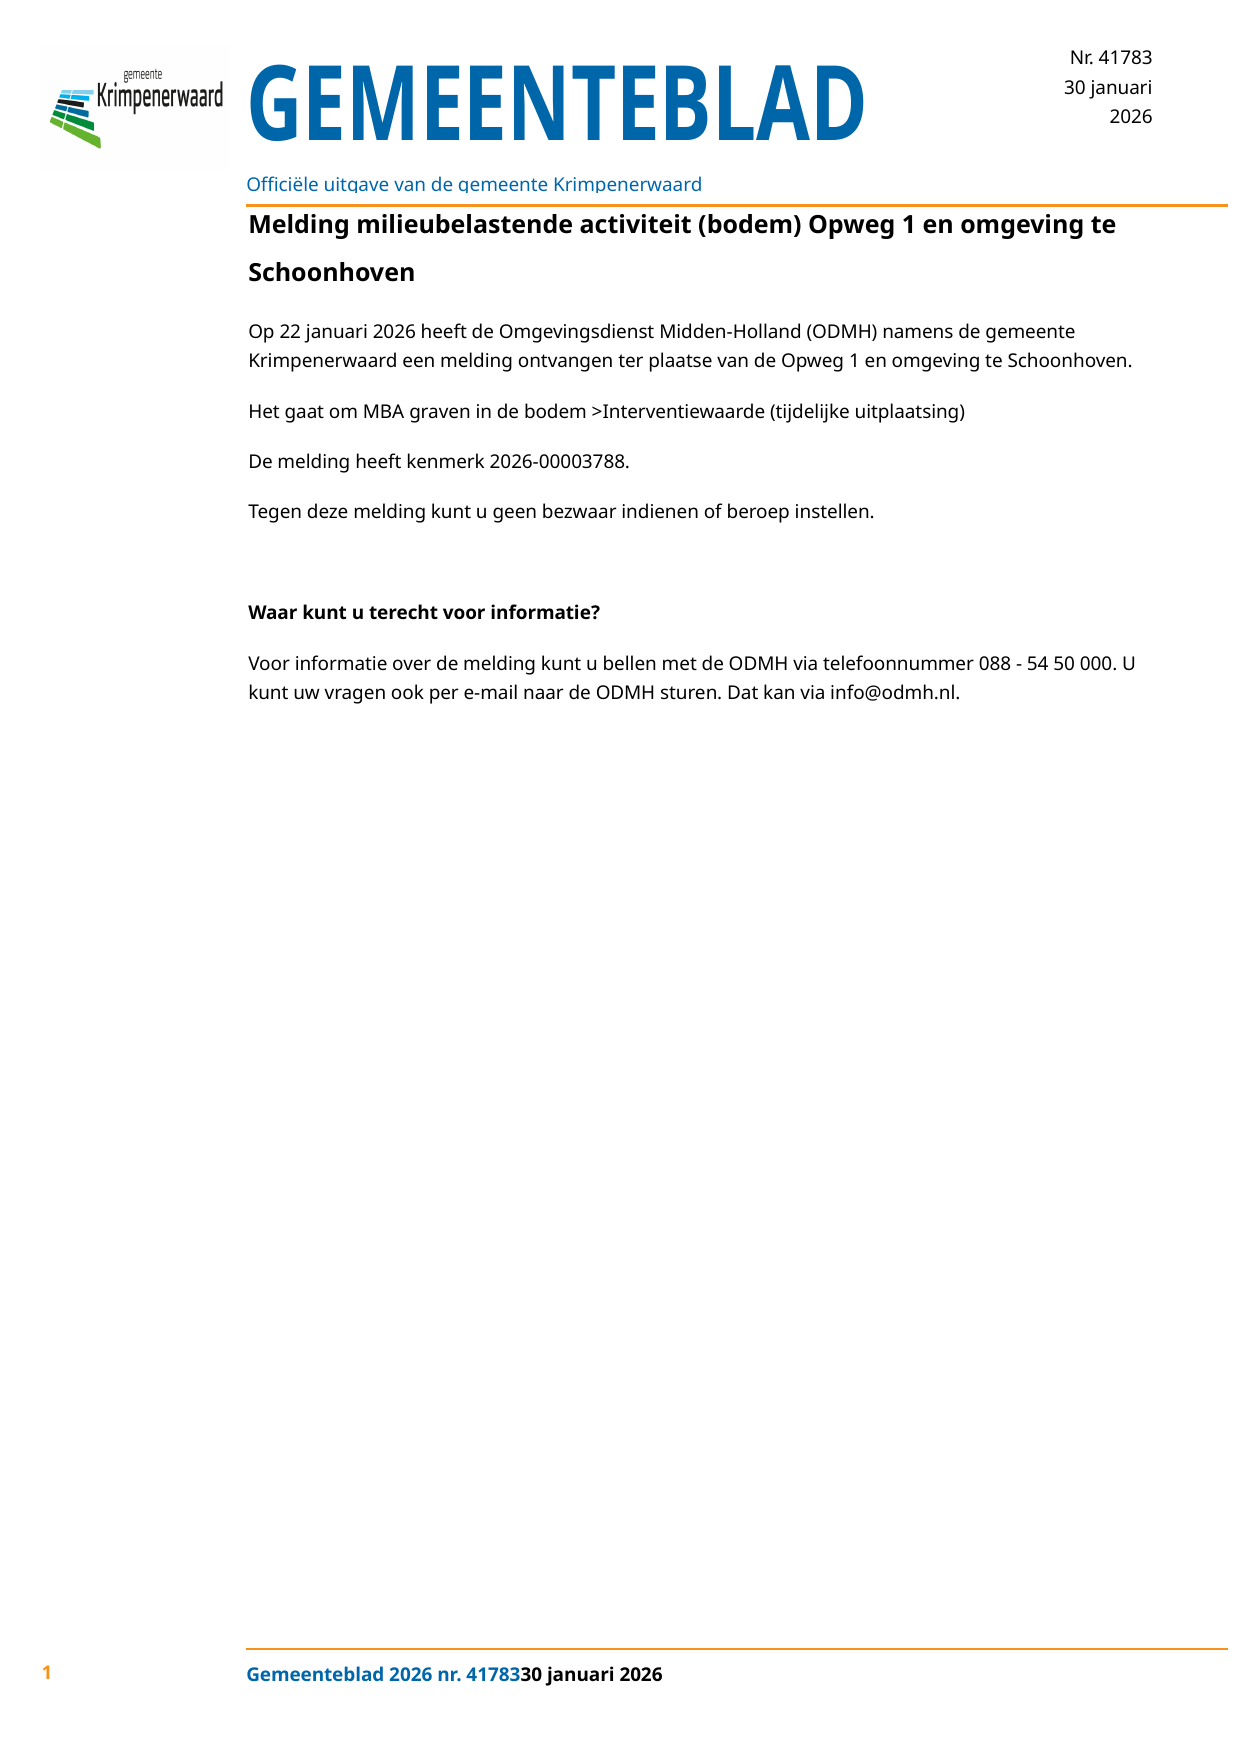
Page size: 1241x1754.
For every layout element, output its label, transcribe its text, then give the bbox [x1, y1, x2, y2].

text Het gaat om MBA graven in de bodem >Interventiewaarde (tijdelijke uitplaatsing) [248, 398, 1152, 424]
text Tegen deze melding kunt u geen bezwaar indienen of beroep instellen. [248, 499, 1152, 524]
text Voor informatie over de melding kunt u bellen met de ODMH via telefoonnummer 088 - 54 50 000. U kunt uw vragen ook per e-mail naar de ODMH sturen. Dat kan via info@odmh.nl. [248, 650, 1152, 705]
text Melding milieubelastende activiteit (bodem) Opweg 1 en omgeving te Schoonhoven [248, 207, 1152, 288]
text De melding heeft kenmerk 2026-00003788. [248, 448, 1152, 474]
picture [41, 47, 231, 172]
text Op 22 januari 2026 heeft de Omgevingsdienst Midden-Holland (ODMH) namens de gemeente Krimpenerwaard een melding ontvangen ter plaatse van de Opweg 1 en omgeving te Schoonhoven. [248, 318, 1152, 373]
text Waar kunt u terecht voor informatie? [248, 599, 1152, 625]
